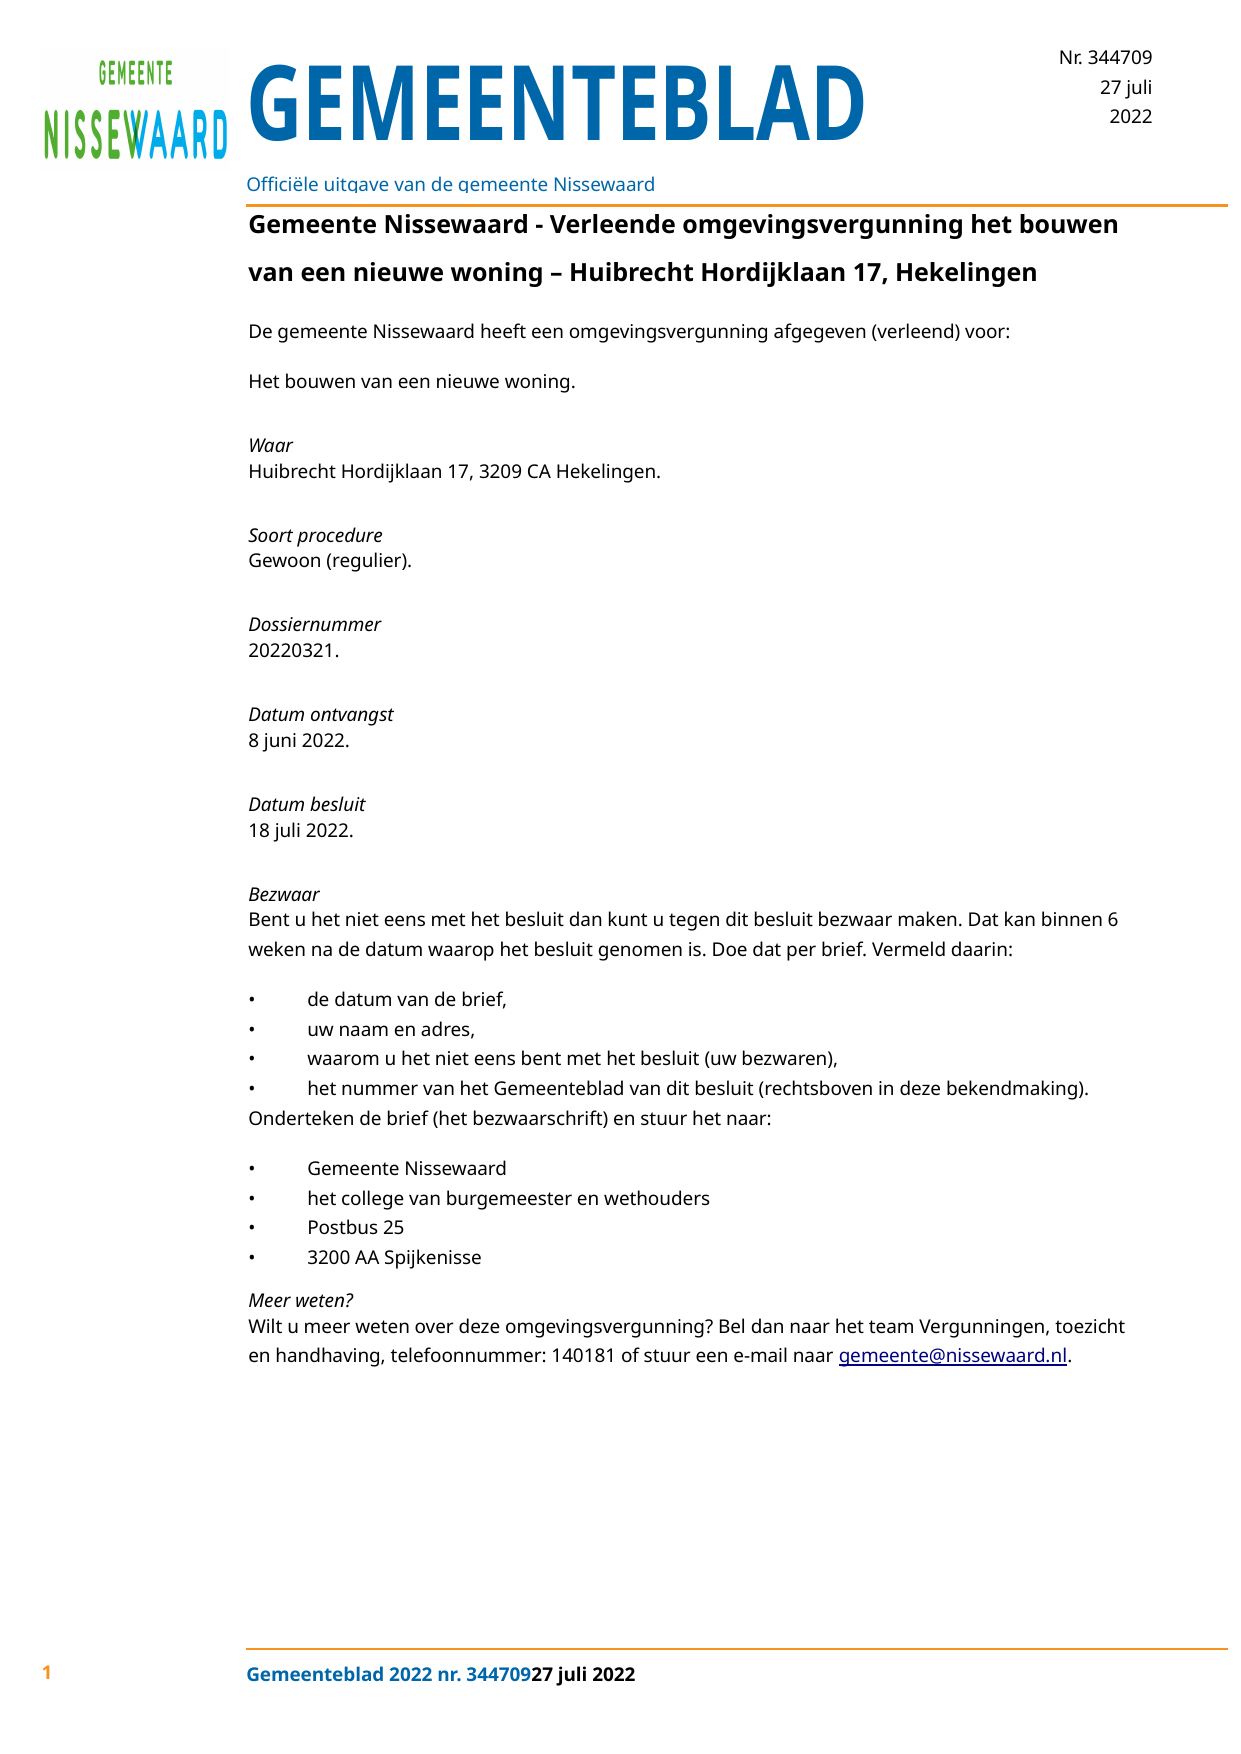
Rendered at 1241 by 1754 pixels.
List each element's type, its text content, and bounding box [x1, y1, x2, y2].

text Bent u het niet eens met het besluit dan kunt u tegen dit besluit bezwaar maken. Dat kan binnen 6 weken na de datum waarop het besluit genomen is. Doe dat per brief. Vermeld daarin: [248, 906, 1152, 962]
text Datum besluit [248, 791, 1152, 817]
text Bezwaar [248, 881, 1152, 906]
text Datum ontvangst [248, 701, 1152, 727]
list 3200 AA Spijkenisse [248, 1244, 1152, 1270]
text Wilt u meer weten over deze omgevingsvergunning? Bel dan naar het team Vergunningen, toezicht en handhaving, telefoonnummer: 140181 of stuur een e-mail naar gemeente@nissewaard.nl. [248, 1313, 1152, 1368]
text Gewoon (regulier). [248, 548, 1152, 573]
list waarom u het niet eens bent met het besluit (uw bezwaren), [248, 1046, 1152, 1071]
list uw naam en adres, [248, 1016, 1152, 1042]
list het college van burgemeester en wethouders [248, 1185, 1152, 1211]
text Onderteken de brief (het bezwaarschrift) en stuur het naar: [248, 1105, 1152, 1131]
picture [41, 47, 231, 172]
list de datum van de brief, [248, 986, 1152, 1012]
text Dossiernummer [248, 612, 1152, 637]
text 8 juni 2022. [248, 727, 1152, 753]
text Gemeente Nissewaard - Verleende omgevingsvergunning het bouwen van een nieuwe woning – Huibrecht Hordijklaan 17, Hekelingen [248, 207, 1152, 288]
text Waar [248, 432, 1152, 458]
list Postbus 25 [248, 1214, 1152, 1240]
text Soort procedure [248, 522, 1152, 548]
text De gemeente Nissewaard heeft een omgevingsvergunning afgegeven (verleend) voor: [248, 318, 1152, 344]
text 18 juli 2022. [248, 817, 1152, 842]
text Het bouwen van een nieuwe woning. [248, 368, 1152, 394]
list Gemeente Nissewaard [248, 1155, 1152, 1181]
list het nummer van het Gemeenteblad van dit besluit (rechtsboven in deze bekendmaking). [248, 1075, 1152, 1101]
text Meer weten? [248, 1287, 1152, 1313]
text 20220321. [248, 637, 1152, 663]
text Huibrecht Hordijklaan 17, 3209 CA Hekelingen. [248, 458, 1152, 484]
